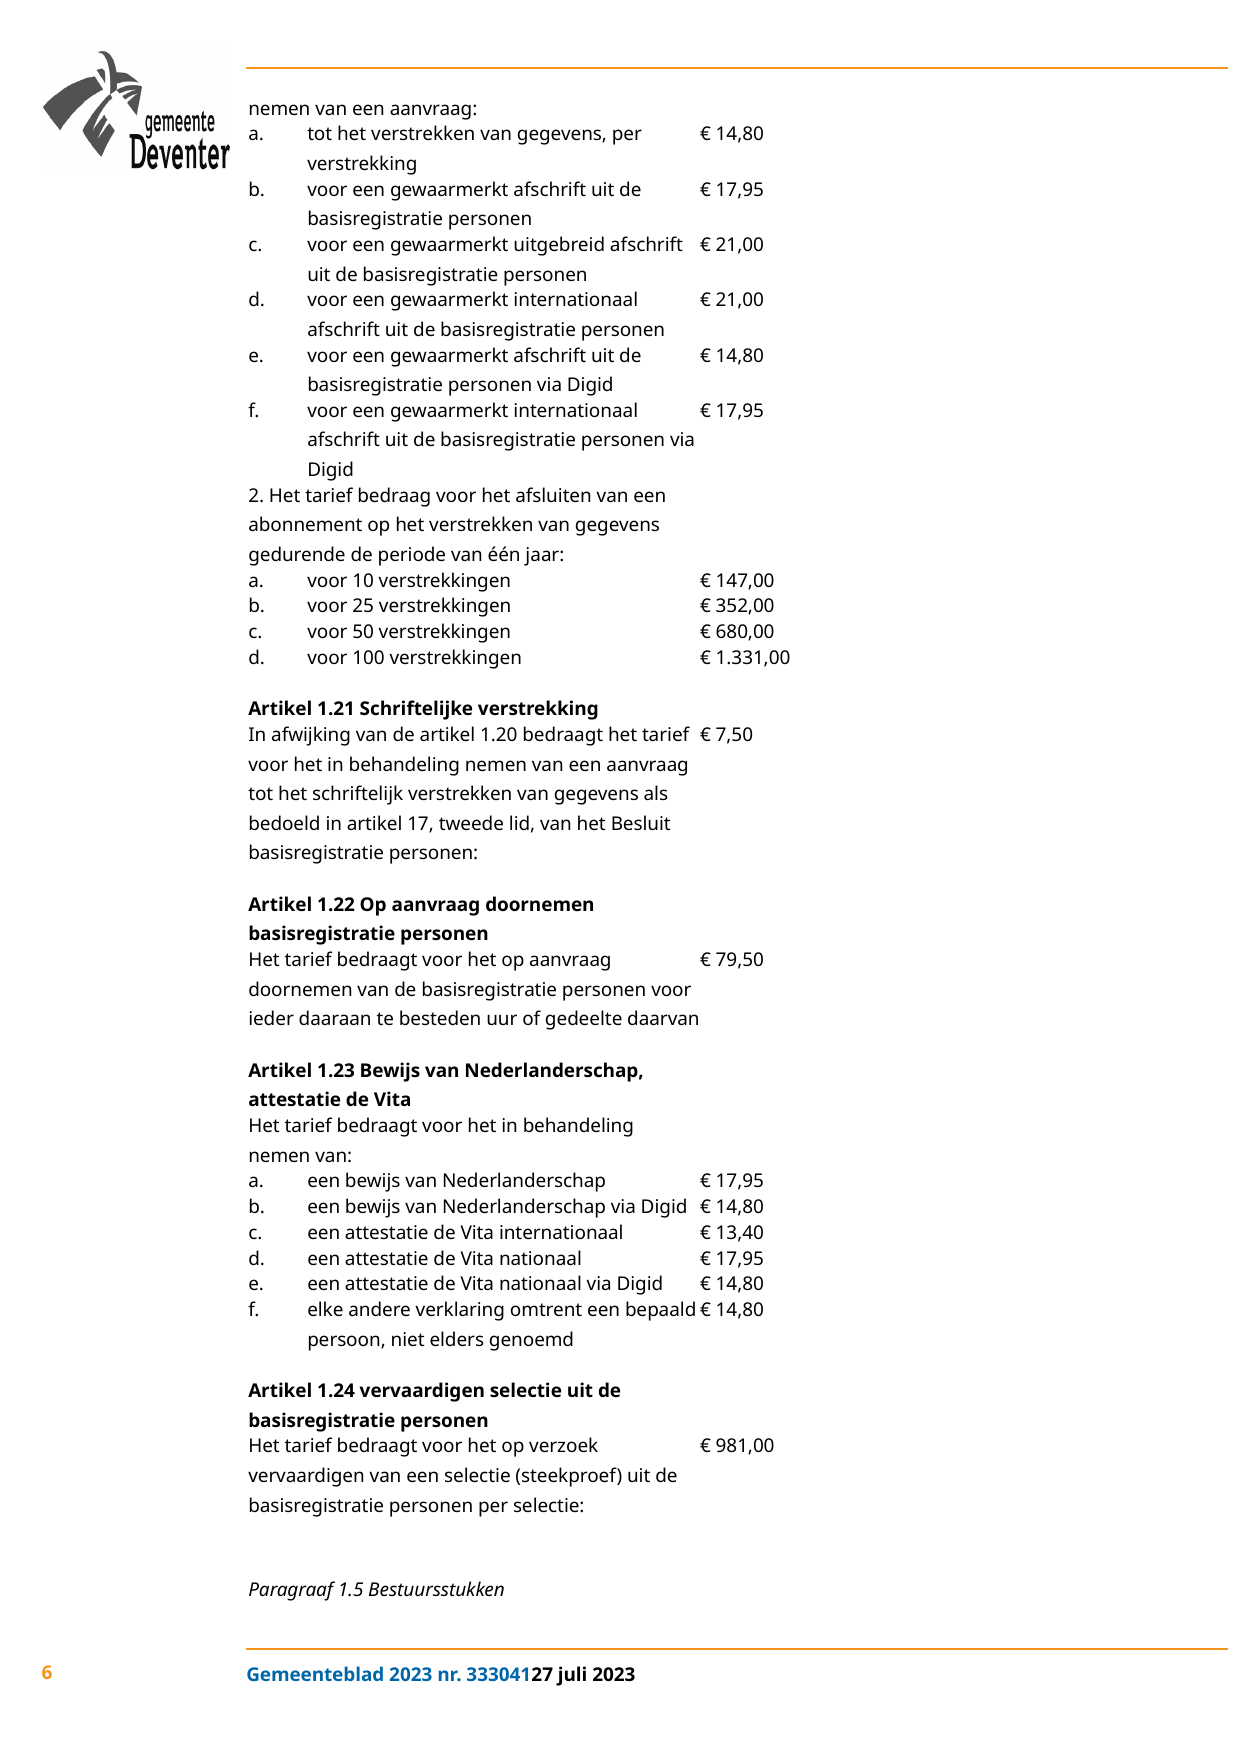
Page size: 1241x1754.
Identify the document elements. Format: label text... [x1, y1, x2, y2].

table_cell [700, 1112, 1152, 1168]
table_cell elke andere verklaring omtrent een bepaald persoon, niet elders genoemd [248, 1296, 700, 1352]
table_cell € 14,80 [700, 342, 1152, 397]
table_cell [700, 891, 1152, 946]
table_cell € 7,50 [700, 721, 1152, 865]
table_cell [248, 1031, 700, 1057]
table_cell € 17,95 [700, 1245, 1152, 1271]
table_cell € 981,00 [700, 1433, 1152, 1517]
table_cell Artikel 1.23 Bewijs van Nederlanderschap, attestatie de Vita [248, 1057, 700, 1112]
table_cell voor een gewaarmerkt internationaal afschrift uit de basisregistratie personen [248, 286, 700, 342]
table_cell Het tarief bedraagt voor het op aanvraag doornemen van de basisregistratie personen voor ieder daaraan te besteden uur of gedeelte daarvan [248, 946, 700, 1031]
table_cell € 21,00 [700, 286, 1152, 342]
table_cell een attestatie de Vita nationaal via Digid [248, 1271, 700, 1296]
table_cell Het tarief bedraagt voor het in behandeling nemen van: [248, 1112, 700, 1168]
table_cell een bewijs van Nederlanderschap via Digid [248, 1193, 700, 1219]
table_cell [700, 865, 1152, 891]
table_cell € 13,40 [700, 1219, 1152, 1245]
table_cell Het tarief bedraagt voor het op verzoek vervaardigen van een selectie (steekproef) uit de basisregistratie personen per selectie: [248, 1433, 700, 1517]
table_cell [700, 696, 1152, 721]
table_cell [700, 1057, 1152, 1112]
table_cell [700, 95, 1152, 121]
table_cell [700, 1518, 1152, 1543]
table_cell tot het verstrekken van gegevens, per verstrekking [248, 121, 700, 176]
table_cell voor een gewaarmerkt afschrift uit de basisregistratie personen via Digid [248, 342, 700, 397]
table_cell € 1.331,00 [700, 644, 1152, 670]
table_cell [700, 482, 1152, 567]
table_cell voor 25 verstrekkingen [248, 593, 700, 618]
table_cell [248, 670, 700, 696]
table_cell € 680,00 [700, 618, 1152, 644]
table_cell Artikel 1.24 vervaardigen selectie uit de basisregistratie personen [248, 1377, 700, 1433]
table_cell In afwijking van de artikel 1.20 bedraagt het tarief voor het in behandeling nemen van een aanvraag tot het schriftelijk verstrekken van gegevens als bedoeld in artikel 17, tweede lid, van het Besluit basisregistratie personen: [248, 721, 700, 865]
table_cell € 14,80 [700, 121, 1152, 176]
table_cell nemen van een aanvraag: [248, 95, 700, 121]
table_cell 2. Het tarief bedraag voor het afsluiten van een abonnement op het verstrekken van gegevens gedurende de periode van één jaar: [248, 482, 700, 567]
table_cell een attestatie de Vita nationaal [248, 1245, 700, 1271]
table_cell [700, 1352, 1152, 1377]
table_cell voor een gewaarmerkt internationaal afschrift uit de basisregistratie personen via Digid [248, 397, 700, 482]
table_cell een attestatie de Vita internationaal [248, 1219, 700, 1245]
table_cell [248, 1352, 700, 1377]
table_cell voor 10 verstrekkingen [248, 567, 700, 593]
table_cell voor een gewaarmerkt afschrift uit de basisregistratie personen [248, 176, 700, 231]
table_cell € 14,80 [700, 1271, 1152, 1296]
table_cell € 17,95 [700, 397, 1152, 482]
table_cell Artikel 1.22 Op aanvraag doornemen basisregistratie personen [248, 891, 700, 946]
table_cell [700, 1031, 1152, 1057]
picture [41, 47, 231, 172]
table_cell € 79,50 [700, 946, 1152, 1031]
table_cell voor 50 verstrekkingen [248, 618, 700, 644]
table_cell voor een gewaarmerkt uitgebreid af­schrift uit de basisregistratie personen [248, 231, 700, 286]
table_cell een bewijs van Nederlanderschap [248, 1168, 700, 1193]
table_cell [700, 670, 1152, 696]
table_cell € 14,80 [700, 1193, 1152, 1219]
table_cell € 352,00 [700, 593, 1152, 618]
table_cell [248, 865, 700, 891]
table_cell € 17,95 [700, 176, 1152, 231]
table_cell [700, 1377, 1152, 1433]
table_cell € 14,80 [700, 1296, 1152, 1352]
table_cell voor 100 verstrekkingen [248, 644, 700, 670]
table_cell € 147,00 [700, 567, 1152, 593]
table_cell [248, 1518, 700, 1543]
table_cell € 17,95 [700, 1168, 1152, 1193]
table_cell Artikel 1.21 Schriftelijke verstrekking [248, 696, 700, 721]
table_cell € 21,00 [700, 231, 1152, 286]
text Paragraaf 1.5 Bestuursstukken [248, 1576, 1152, 1602]
